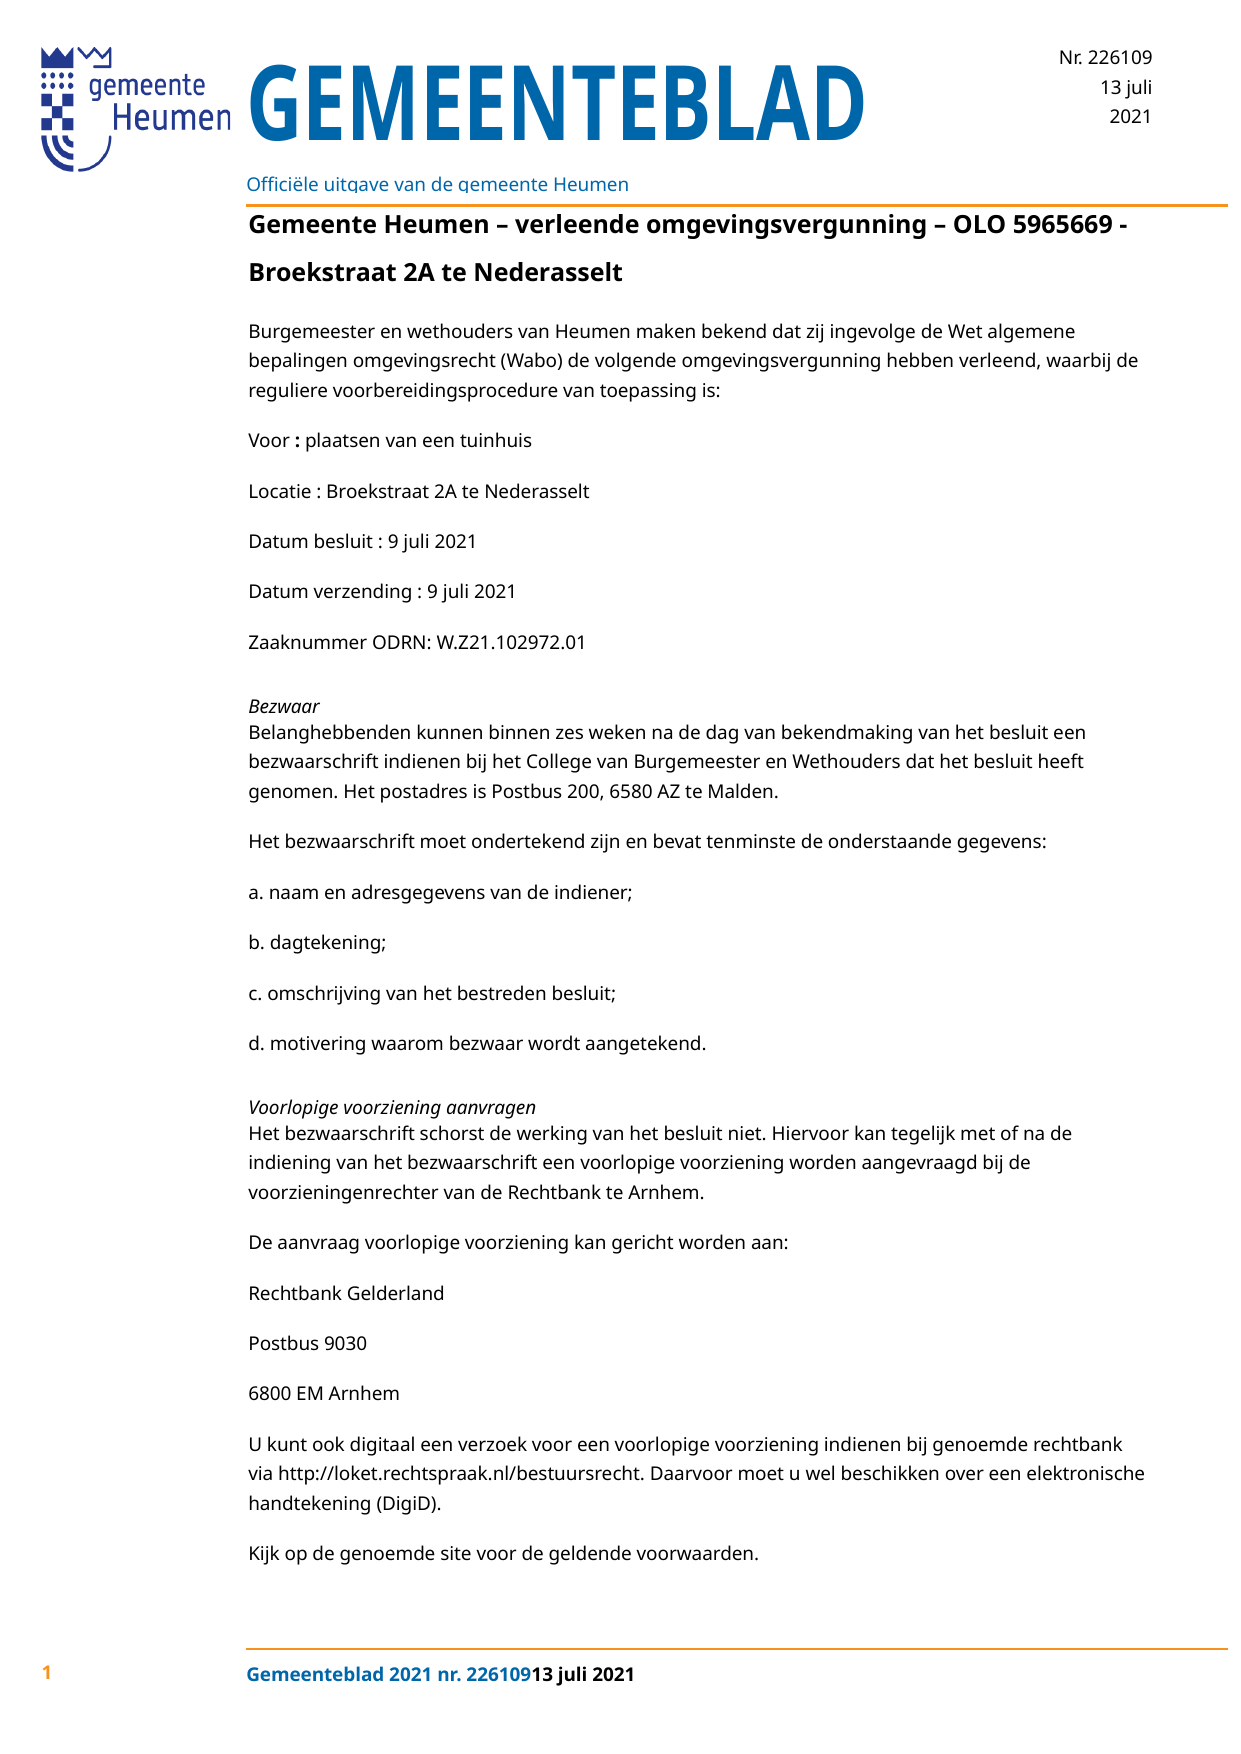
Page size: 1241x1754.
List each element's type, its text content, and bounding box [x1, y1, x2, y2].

text 6800 EM Arnhem [248, 1381, 1152, 1406]
text Kijk op de genoemde site voor de geldende voorwaarden. [248, 1541, 1152, 1566]
text Rechtbank Gelderland [248, 1280, 1152, 1306]
text c. omschrijving van het bestreden besluit; [248, 980, 1152, 1005]
text Het bezwaarschrift schorst de werking van het besluit niet. Hiervoor kan tegelijk met of na de indiening van het bezwaarschrift een voorlopige voorziening worden aangevraagd bij de voorzieningenrechter van de Rechtbank te Arnhem. [248, 1120, 1152, 1205]
text Voorlopige voorziening aanvragen [248, 1094, 1152, 1120]
text a. naam en adresgegevens van de indiener; [248, 879, 1152, 904]
text Het bezwaarschrift moet ondertekend zijn en bevat tenminste de onderstaande gegevens: [248, 828, 1152, 854]
picture [41, 47, 231, 172]
text Postbus 9030 [248, 1330, 1152, 1356]
text De aanvraag voorlopige voorziening kan gericht worden aan: [248, 1229, 1152, 1255]
text Voor : plaatsen van een tuinhuis [248, 427, 1152, 453]
text b. dagtekening; [248, 929, 1152, 955]
text Bezwaar [248, 693, 1152, 719]
text Datum verzending : 9 juli 2021 [248, 579, 1152, 604]
text Burgemeester en wethouders van Heumen maken bekend dat zij ingevolge de Wet algemene bepalingen omgevingsrecht (Wabo) de volgende omgevingsvergunning hebben verleend, waarbij de reguliere voorbereidingsprocedure van toepassing is: [248, 318, 1152, 403]
text d. motivering waarom bezwaar wordt aangetekend. [248, 1030, 1152, 1056]
text Belanghebbenden kunnen binnen zes weken na de dag van bekendmaking van het besluit een bezwaarschrift indienen bij het College van Burgemeester en Wethouders dat het besluit heeft genomen. Het postadres is Postbus 200, 6580 AZ te Malden. [248, 719, 1152, 804]
text Datum besluit : 9 juli 2021 [248, 528, 1152, 554]
text U kunt ook digitaal een verzoek voor een voorlopige voorziening indienen bij genoemde rechtbank via http://loket.rechtspraak.nl/bestuursrecht. Daarvoor moet u wel beschikken over een elektronische handtekening (DigiD). [248, 1431, 1152, 1516]
text Gemeente Heumen – verleende omgevingsvergunning – OLO 5965669 - Broekstraat 2A te Nederasselt [248, 207, 1152, 288]
text Locatie : Broekstraat 2A te Nederasselt [248, 478, 1152, 504]
text Zaaknummer ODRN: W.Z21.102972.01 [248, 629, 1152, 655]
